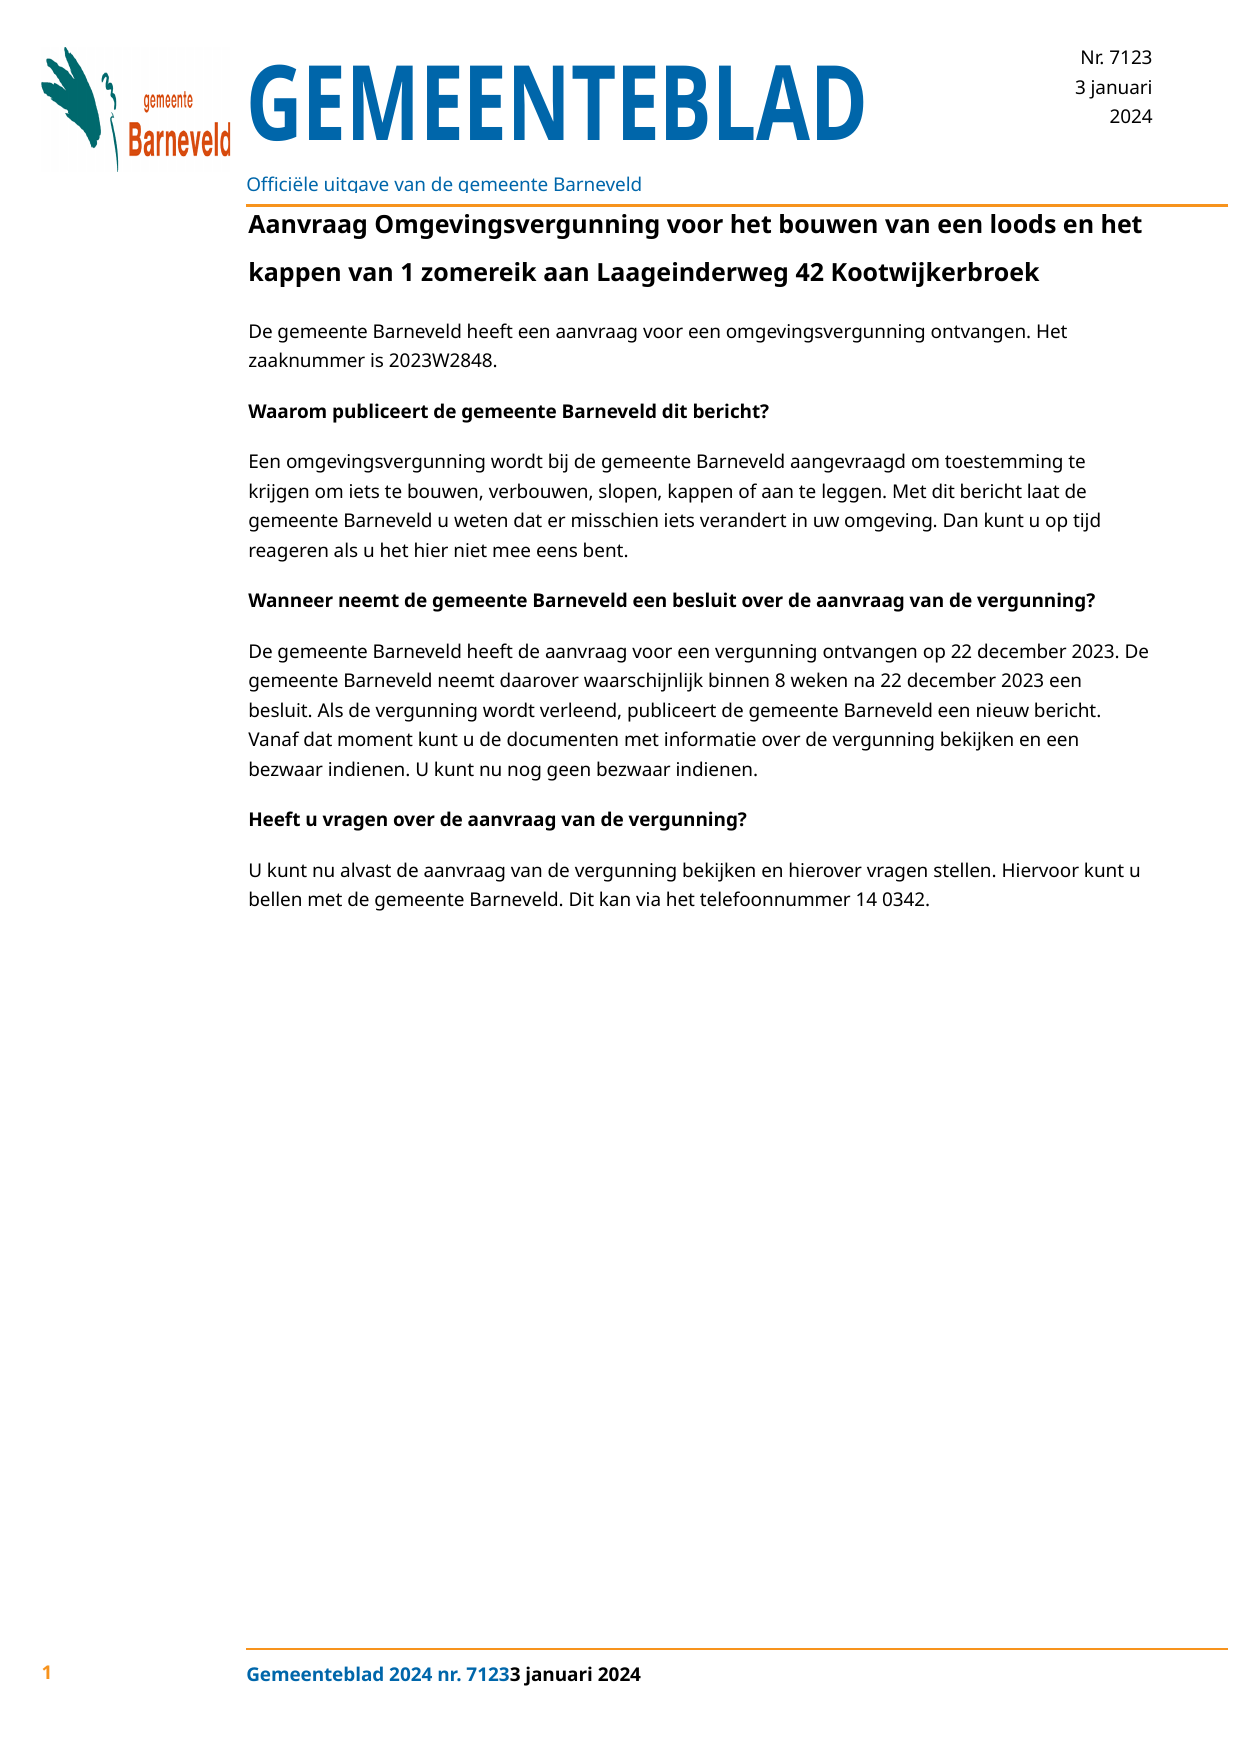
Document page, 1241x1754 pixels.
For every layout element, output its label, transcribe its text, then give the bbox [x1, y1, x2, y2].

text Heeft u vragen over de aanvraag van de vergunning? [248, 807, 1152, 832]
text De gemeente Barneveld heeft de aanvraag voor een vergunning ontvangen op 22 december 2023. De gemeente Barneveld neemt daarover waarschijnlijk binnen 8 weken na 22 december 2023 een besluit. Als de vergunning wordt verleend, publiceert de gemeente Barneveld een nieuw bericht. Vanaf dat moment kunt u de documenten met informatie over de vergunning bekijken en een bezwaar indienen. U kunt nu nog geen bezwaar indienen. [248, 638, 1152, 782]
picture [41, 47, 231, 172]
text Waarom publiceert de gemeente Barneveld dit bericht? [248, 398, 1152, 424]
text Wanneer neemt de gemeente Barneveld een besluit over de aanvraag van de vergunning? [248, 587, 1152, 613]
text Een omgevingsvergunning wordt bij de gemeente Barneveld aangevraagd om toestemming te krijgen om iets te bouwen, verbouwen, slopen, kappen of aan te leggen. Met dit bericht laat de gemeente Barneveld u weten dat er misschien iets verandert in uw omgeving. Dan kunt u op tijd reageren als u het hier niet mee eens bent. [248, 448, 1152, 563]
text Aanvraag Omgevingsvergunning voor het bouwen van een loods en het kappen van 1 zomereik aan Laageinderweg 42 Kootwijkerbroek [248, 207, 1152, 288]
text De gemeente Barneveld heeft een aanvraag voor een omgevingsvergunning ontvangen. Het zaaknummer is 2023W2848. [248, 318, 1152, 373]
text U kunt nu alvast de aanvraag van de vergunning bekijken en hierover vragen stellen. Hiervoor kunt u bellen met de gemeente Barneveld. Dit kan via het telefoonnummer 14 0342. [248, 857, 1152, 912]
